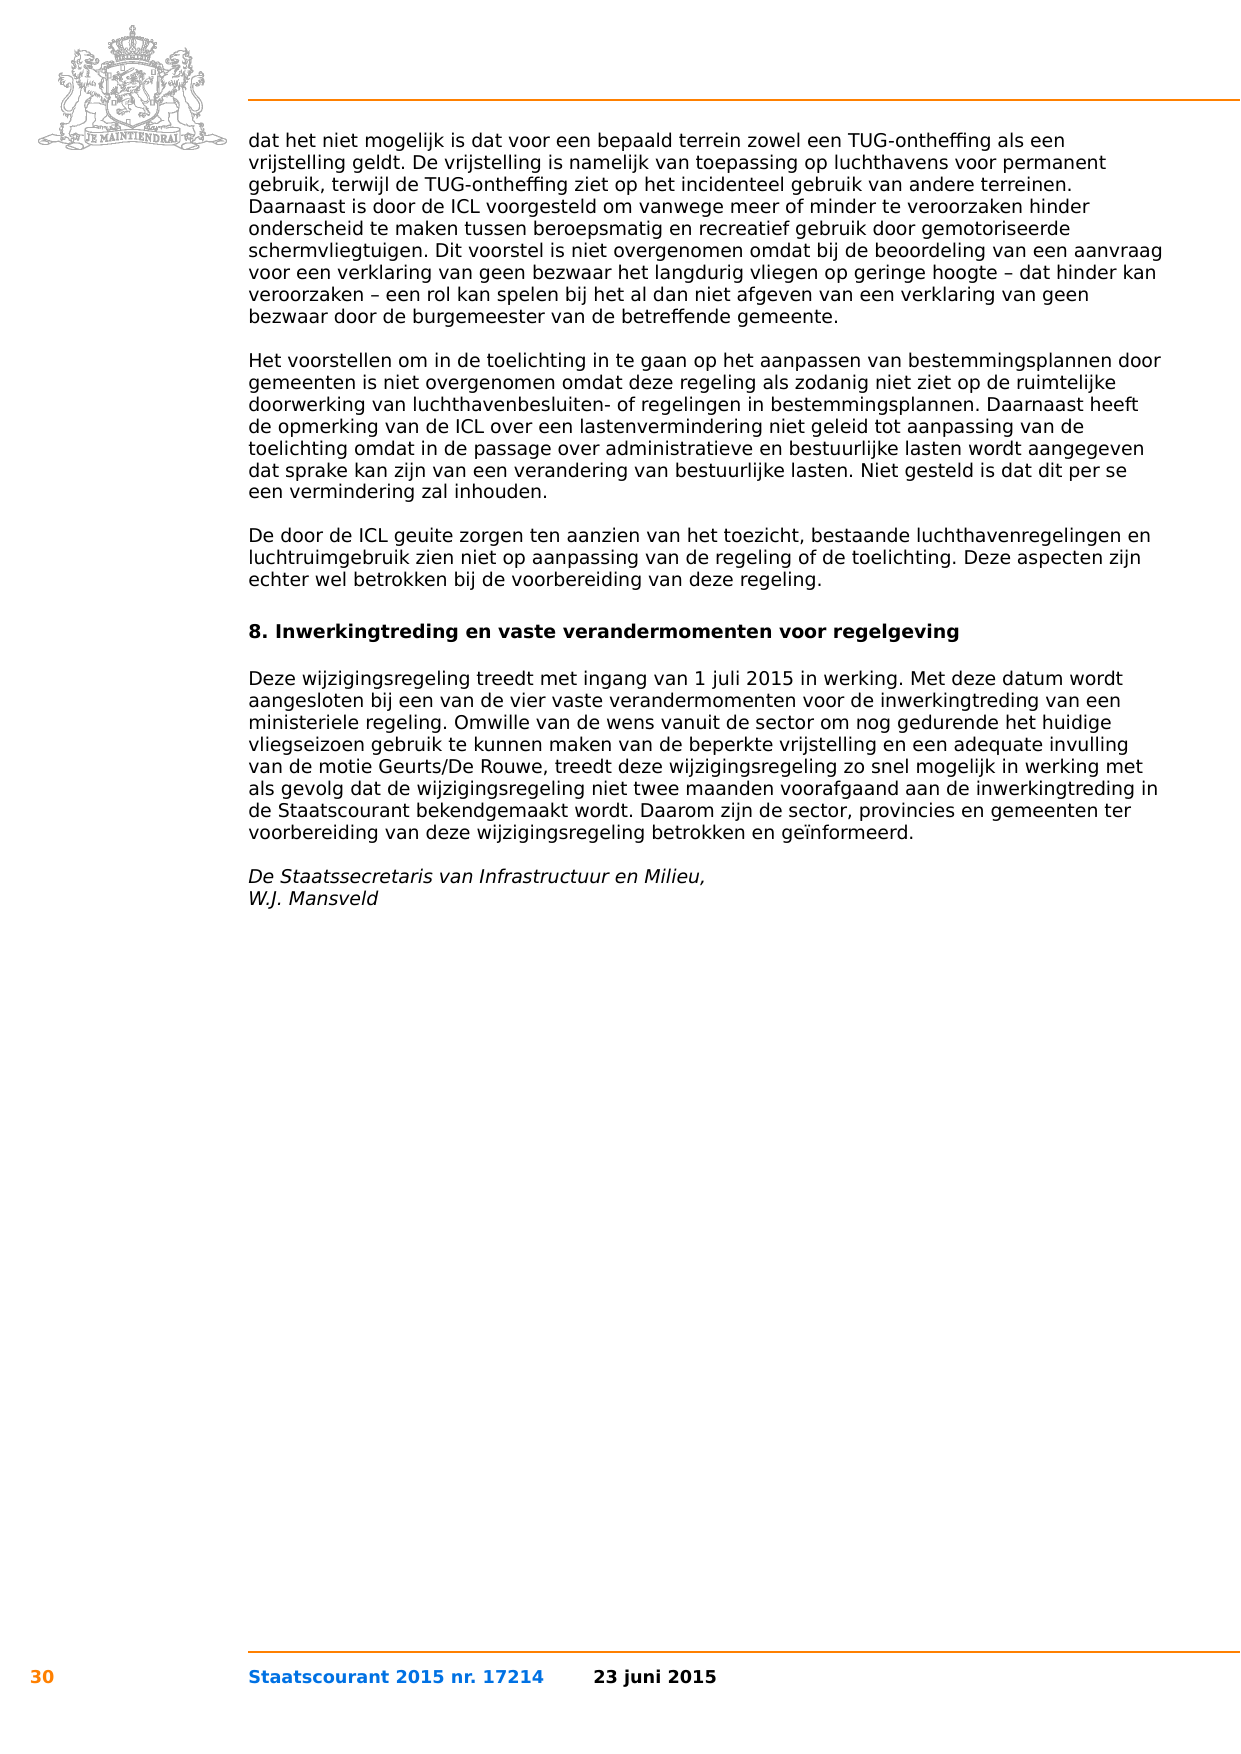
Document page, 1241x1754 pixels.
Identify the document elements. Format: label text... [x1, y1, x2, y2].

subtitle 8. Inwerkingtreding en vaste verandermomenten voor regelgeving [248, 621, 1163, 643]
text Deze wijzigingsregeling treedt met ingang van 1 juli 2015 in werking. Met deze datum wordt aangesloten bij een van de vier vaste verandermomenten voor de inwerkingtreding van een ministeriele regeling. Omwille van de wens vanuit de sector om nog gedurende het huidige vliegseizoen gebruik te kunnen maken van de beperkte vrijstelling en een adequate invulling van de motie Geurts/De Rouwe, treedt deze wijzigingsregeling zo snel mogelijk in werking met als gevolg dat de wijzigingsregeling niet twee maanden voorafgaand aan de inwerkingtreding in de Staatscourant bekendgemaakt wordt. Daarom zijn de sector, provincies en gemeenten ter voorbereiding van deze wijzigingsregeling betrokken en geïnformeerd. [248, 668, 1163, 844]
text dat het niet mogelijk is dat voor een bepaald terrein zowel een TUG-ontheffing als een vrijstelling geldt. De vrijstelling is namelijk van toepassing op luchthavens voor permanent gebruik, terwijl de TUG-ontheffing ziet op het incidenteel gebruik van andere terreinen. [248, 130, 1163, 196]
text Het voorstellen om in de toelichting in te gaan op het aanpassen van bestemmingsplannen door gemeenten is niet overgenomen omdat deze regeling als zodanig niet ziet op de ruimtelijke doorwerking van luchthavenbesluiten- of regelingen in bestemmingsplannen. Daarnaast heeft de opmerking van de ICL over een lastenvermindering niet geleid tot aanpassing van de toelichting omdat in de passage over administratieve en bestuurlijke lasten wordt aangegeven dat sprake kan zijn van een verandering van bestuurlijke lasten. Niet gesteld is dat dit per se een vermindering zal inhouden. [248, 349, 1163, 503]
text De door de ICL geuite zorgen ten aanzien van het toezicht, bestaande luchthavenregelingen en luchtruimgebruik zien niet op aanpassing van de regeling of de toelichting. Deze aspecten zijn echter wel betrokken bij de voorbereiding van deze regeling. [248, 525, 1163, 591]
text Daarnaast is door de ICL voorgesteld om vanwege meer of minder te veroorzaken hinder onderscheid te maken tussen beroepsmatig en recreatief gebruik door gemotoriseerde schermvliegtuigen. Dit voorstel is niet overgenomen omdat bij de beoordeling van een aanvraag voor een verklaring van geen bezwaar het langdurig vliegen op geringe hoogte – dat hinder kan veroorzaken – een rol kan spelen bij het al dan niet afgeven van een verklaring van geen bezwaar door de burgemeester van de betreffende gemeente. [248, 196, 1163, 328]
text De Staatssecretaris van Infrastructuur en Milieu, W.J. Mansveld [248, 866, 1163, 910]
picture [38, 25, 227, 150]
